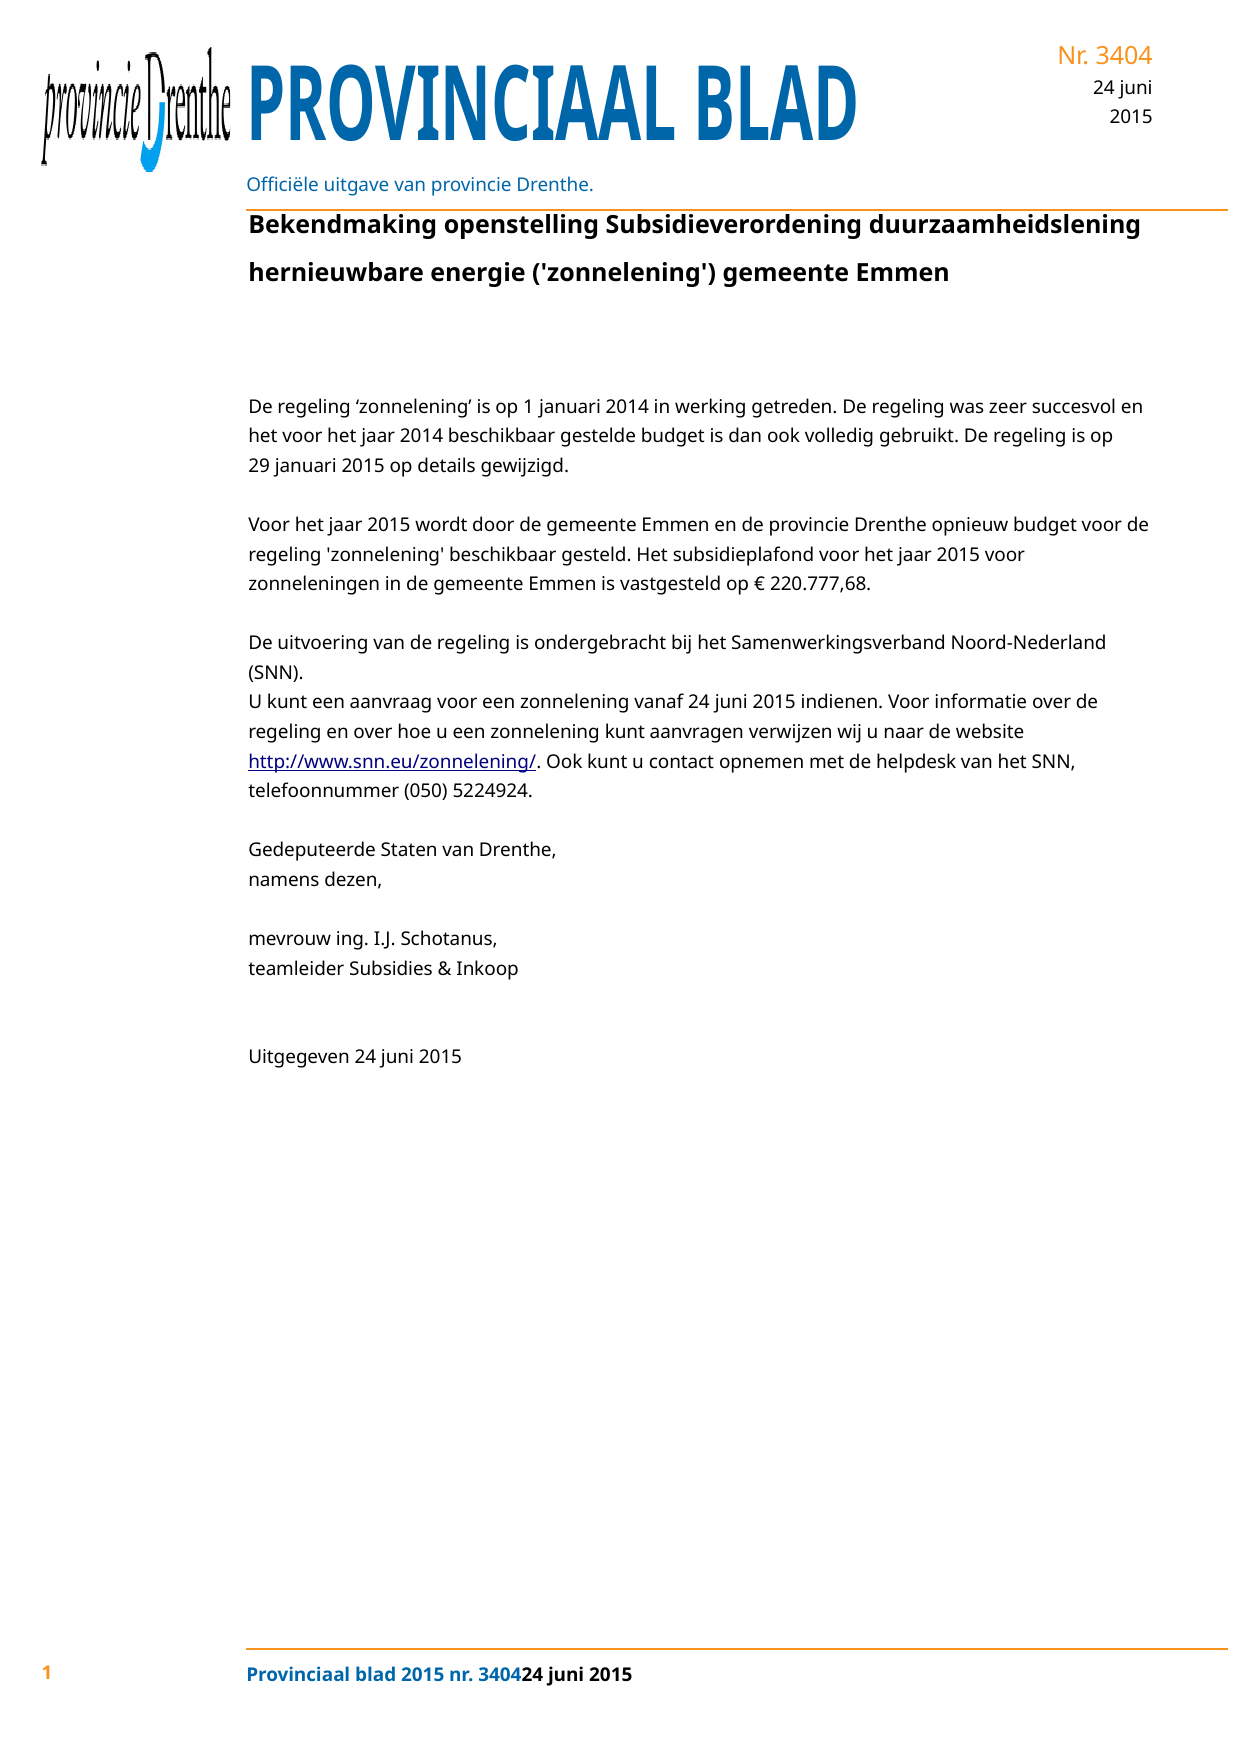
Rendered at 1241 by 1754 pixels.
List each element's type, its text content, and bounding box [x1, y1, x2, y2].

text Voor het jaar 2015 wordt door de gemeente Emmen en de provincie Drenthe opnieuw budget voor de regeling 'zonnelening' beschikbaar gesteld. Het subsidieplafond voor het jaar 2015 voor zonneleningen in de gemeente Emmen is vastgesteld op € 220.777,68. [248, 511, 1152, 596]
text teamleider Subsidies & Inkoop [248, 955, 1152, 981]
text De uitvoering van de regeling is ondergebracht bij het Samenwerkingsverband Noord-Nederland (SNN). [248, 629, 1152, 685]
text U kunt een aanvraag voor een zonnelening vanaf 24 juni 2015 indienen. Voor informatie over de regeling en over hoe u een zonnelening kunt aanvragen verwijzen wij u naar de website http://www.snn.eu/zonnelening/. Ook kunt u contact opnemen met de helpdesk van het SNN, telefoonnummer (050) 5224924. [248, 689, 1152, 803]
text Uitgegeven 24 juni 2015 [248, 1044, 1152, 1069]
text mevrouw ing. I.J. Schotanus, [248, 925, 1152, 951]
picture [41, 47, 231, 172]
text Bekendmaking openstelling Subsidieverordening duurzaamheidslening hernieuwbare energie ('zonnelening') gemeente Emmen [248, 211, 1152, 288]
text De regeling ‘zonnelening’ is op 1 januari 2014 in werking getreden. De regeling was zeer succesvol en het voor het jaar 2014 beschikbaar gestelde budget is dan ook volledig gebruikt. De regeling is op 29 januari 2015 op details gewijzigd. [248, 393, 1152, 478]
text namens dezen, [248, 866, 1152, 892]
text Gedeputeerde Staten van Drenthe, [248, 837, 1152, 862]
